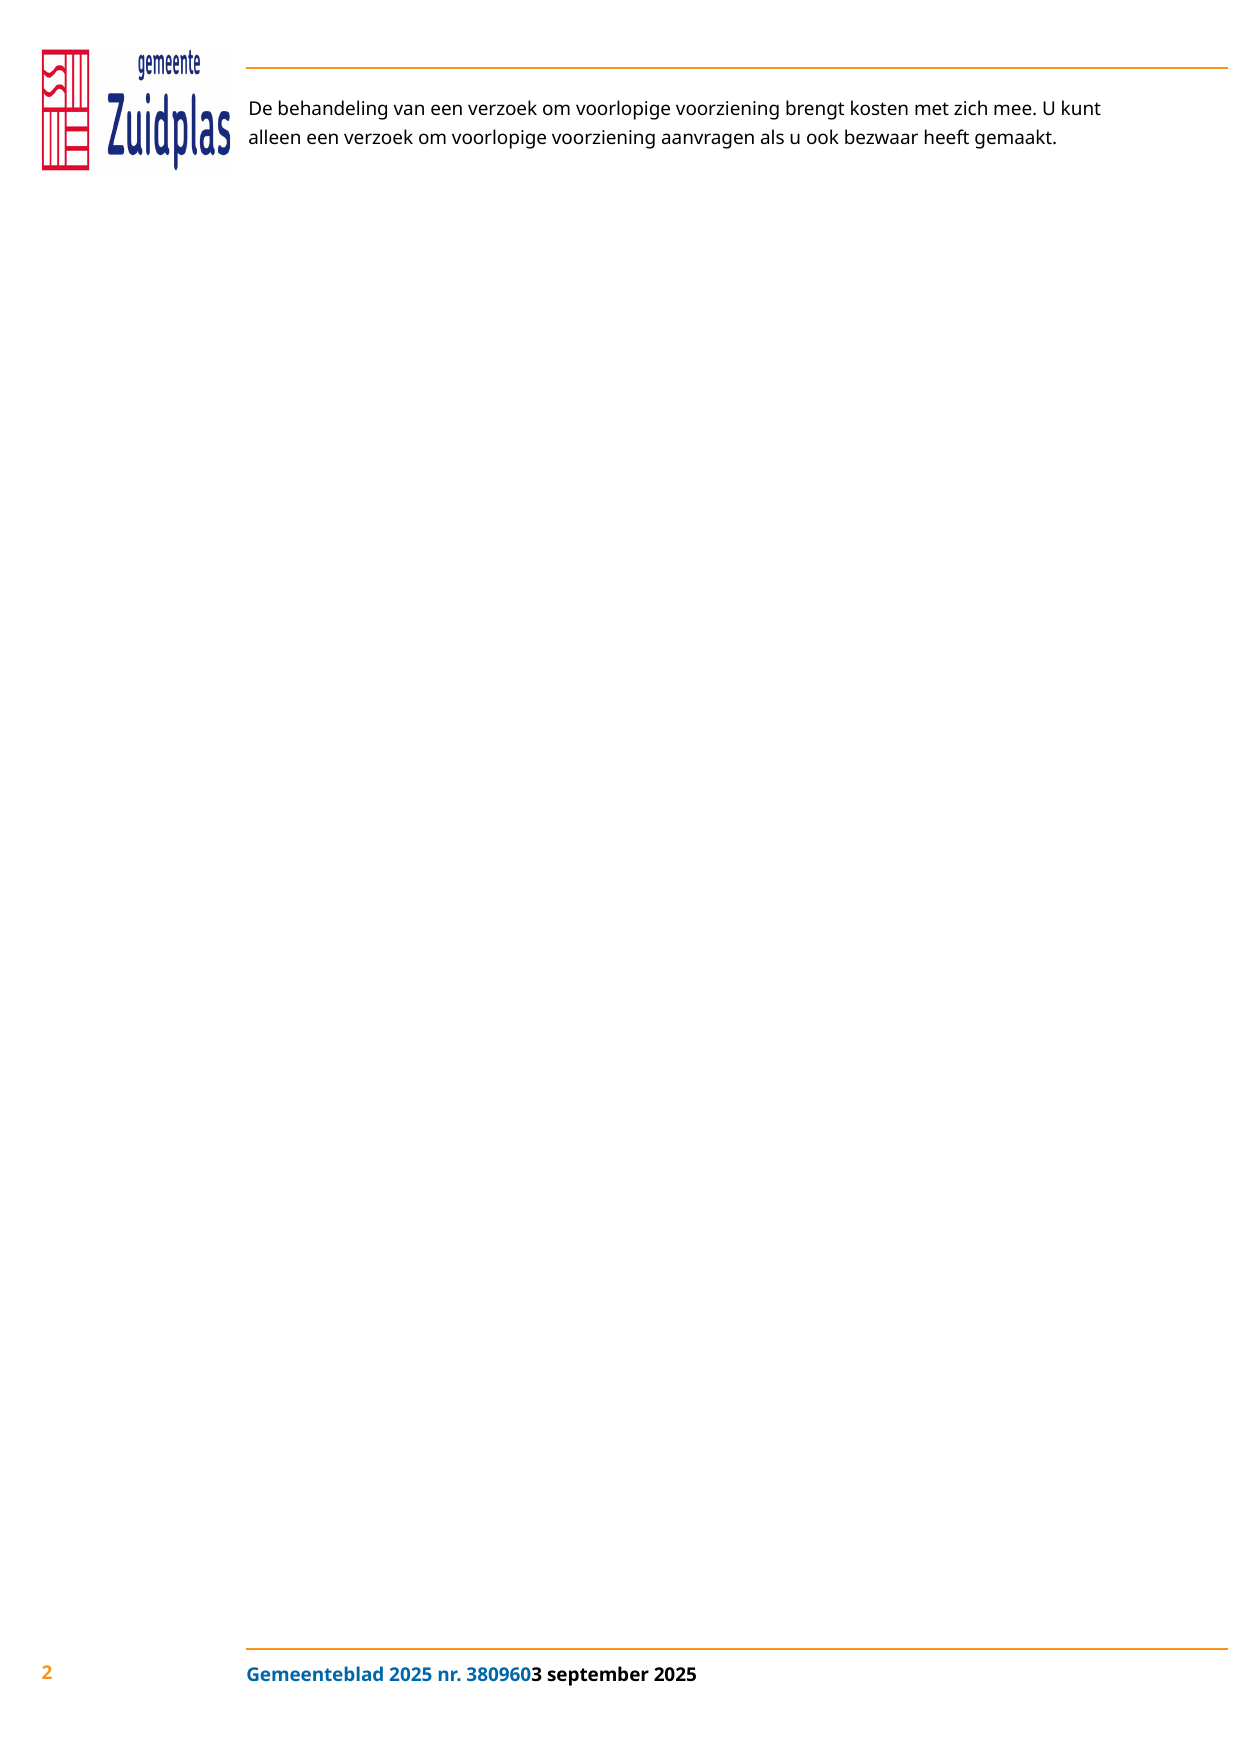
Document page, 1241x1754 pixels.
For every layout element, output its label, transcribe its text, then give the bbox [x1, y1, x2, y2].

text De behandeling van een verzoek om voorlopige voorziening brengt kosten met zich mee. U kunt alleen een verzoek om voorlopige voorziening aanvragen als u ook bezwaar heeft gemaakt. [248, 95, 1152, 150]
picture [41, 47, 231, 172]
